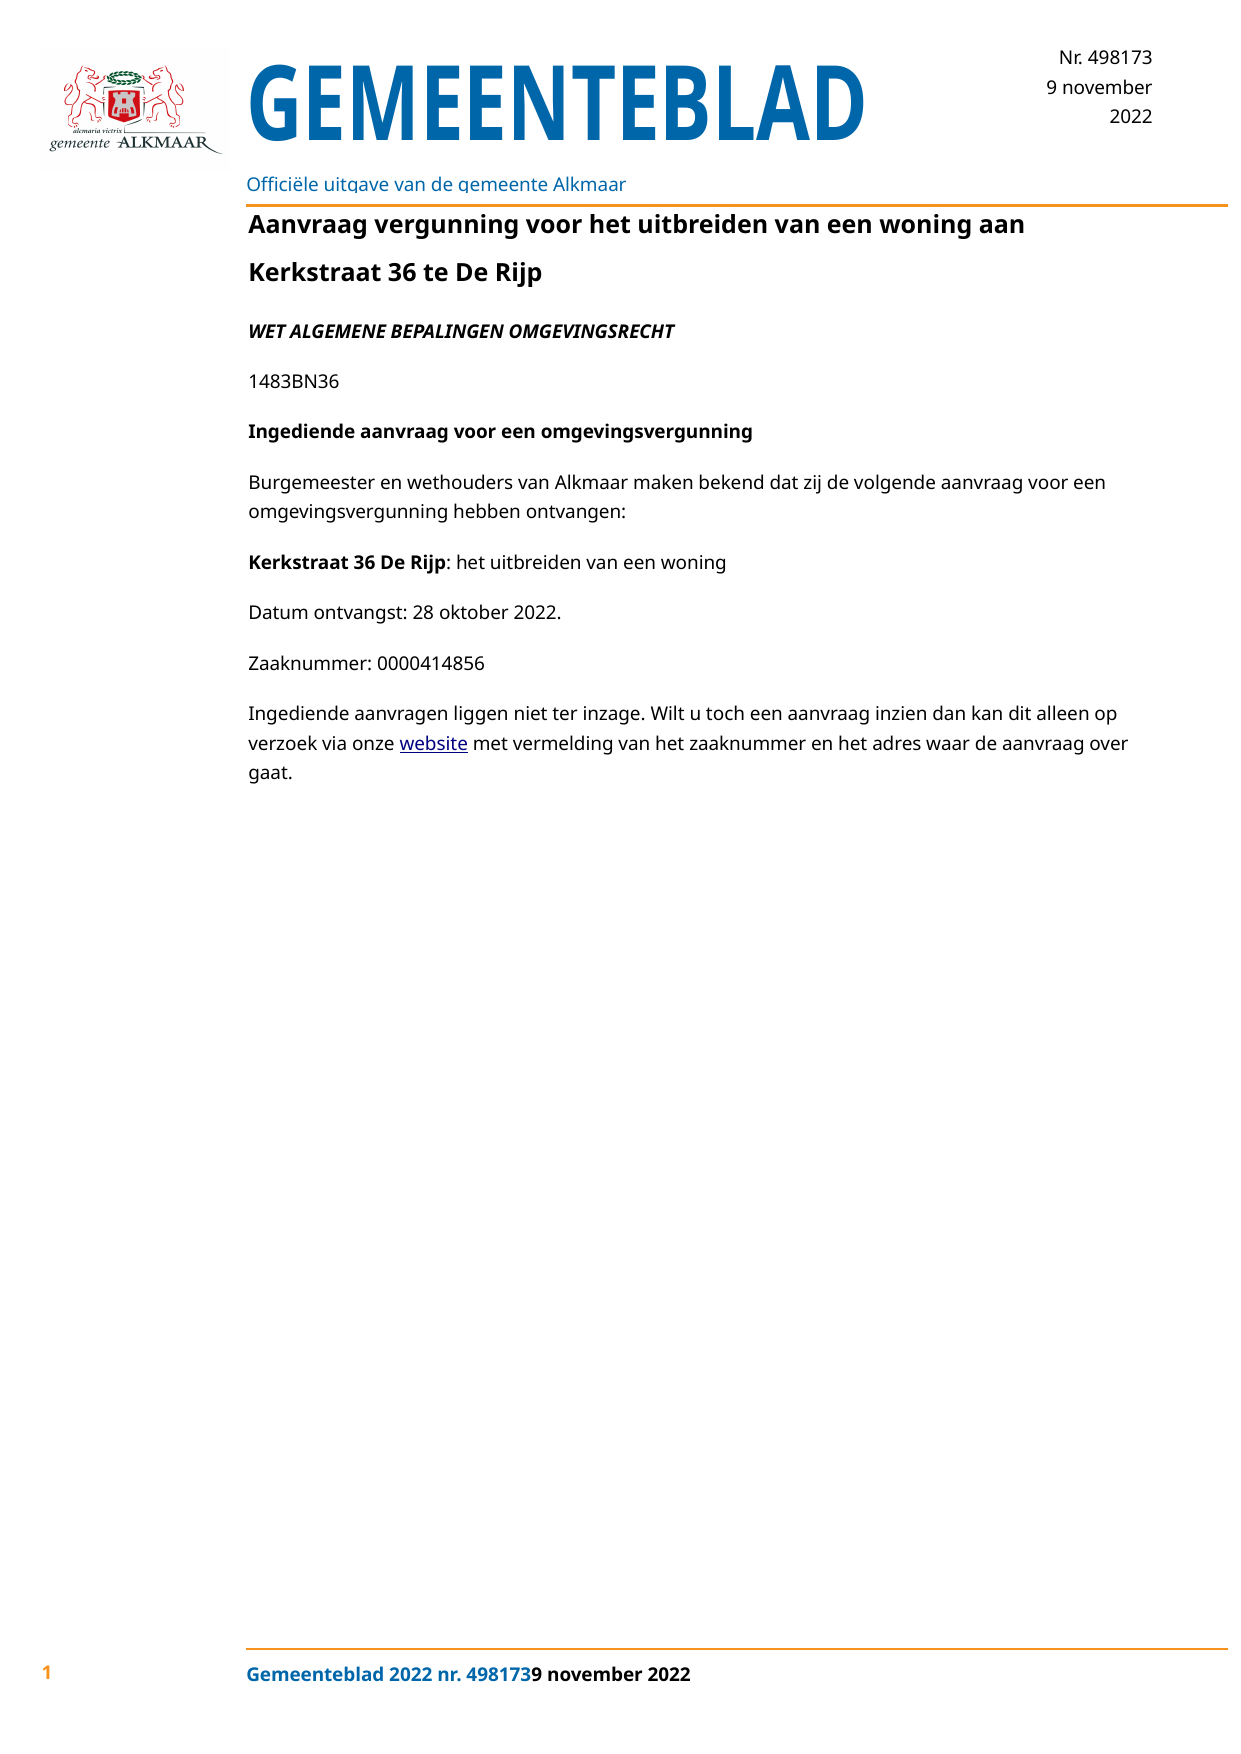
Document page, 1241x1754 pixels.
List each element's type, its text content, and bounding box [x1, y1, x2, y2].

text Burgemeester en wethouders van Alkmaar maken bekend dat zij de volgende aanvraag voor een omgevingsvergunning hebben ontvangen: [248, 469, 1152, 524]
text Ingediende aanvraag voor een omgevingsvergunning [248, 419, 1152, 444]
text Ingediende aanvragen liggen niet ter inzage. Wilt u toch een aanvraag inzien dan kan dit alleen op verzoek via onze website met vermelding van het zaaknummer en het adres waar de aanvraag over gaat. [248, 700, 1152, 785]
text Kerkstraat 36 De Rijp: het uitbreiden van een woning [248, 549, 1152, 575]
text WET ALGEMENE BEPALINGEN OMGEVINGSRECHT [248, 318, 1152, 344]
picture [41, 47, 231, 172]
text Datum ontvangst: 28 oktober 2022. [248, 599, 1152, 625]
text Zaaknummer: 0000414856 [248, 650, 1152, 676]
text Aanvraag vergunning voor het uitbreiden van een woning aan Kerkstraat 36 te De Rijp [248, 207, 1152, 288]
text 1483BN36 [248, 368, 1152, 394]
